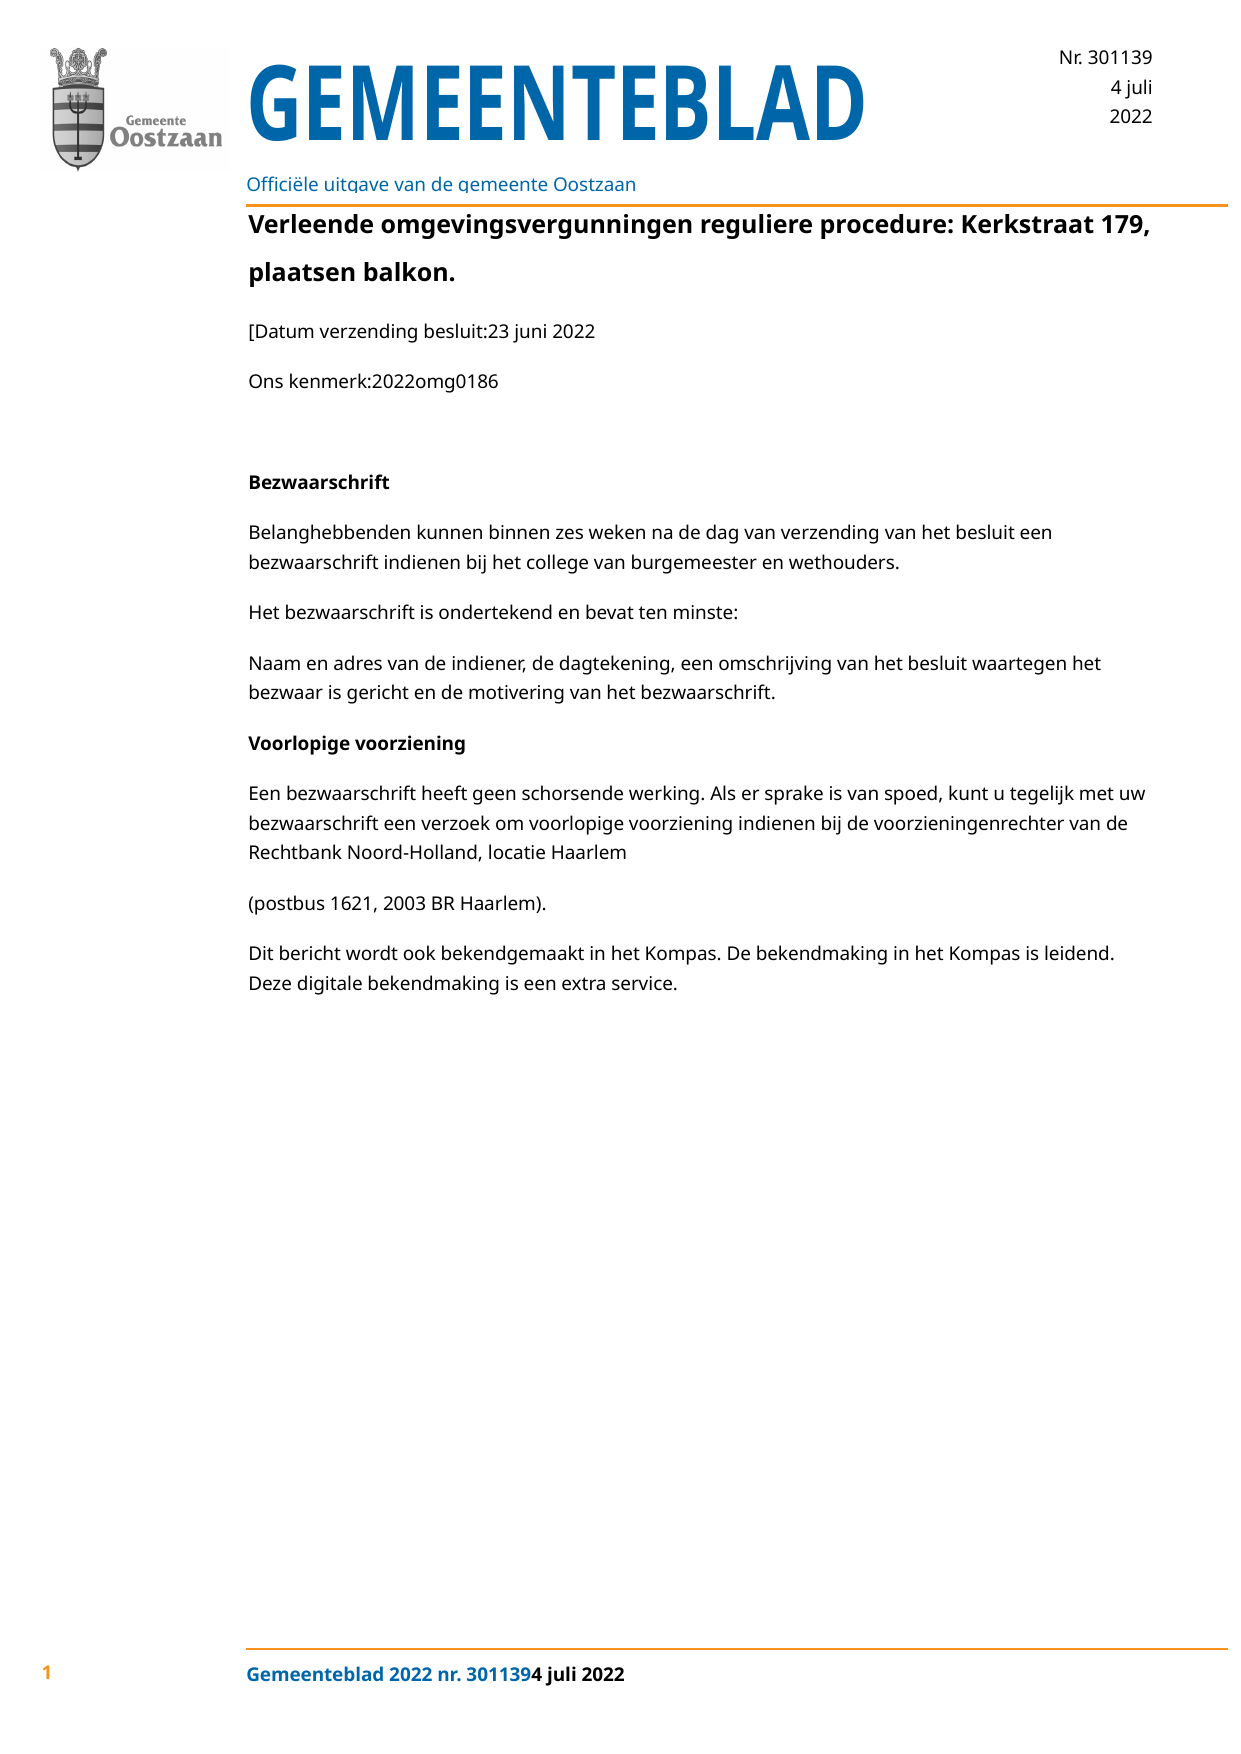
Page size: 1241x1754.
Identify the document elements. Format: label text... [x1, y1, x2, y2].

text Het bezwaarschrift is ondertekend en bevat ten minste: [248, 599, 1152, 625]
text Bezwaarschrift [248, 469, 1152, 495]
text (postbus 1621, 2003 BR Haarlem). [248, 890, 1152, 916]
picture [41, 47, 231, 172]
text Naam en adres van de indiener, de dagtekening, een omschrijving van het besluit waartegen het bezwaar is gericht en de motivering van het bezwaarschrift. [248, 650, 1152, 705]
text Dit bericht wordt ook bekendgemaakt in het Kompas. De bekendmaking in het Kompas is leidend. Deze digitale bekendmaking is een extra service. [248, 940, 1152, 996]
text Ons kenmerk:2022omg0186 [248, 368, 1152, 394]
text Voorlopige voorziening [248, 730, 1152, 756]
text [Datum verzending besluit:23 juni 2022 [248, 318, 1152, 344]
text Een bezwaarschrift heeft geen schorsende werking. Als er sprake is van spoed, kunt u tegelijk met uw bezwaarschrift een verzoek om voorlopige voorziening indienen bij de voorzieningenrechter van de Rechtbank Noord-Holland, locatie Haarlem [248, 780, 1152, 865]
text Verleende omgevingsvergunningen reguliere procedure: Kerkstraat 179, plaatsen balkon. [248, 207, 1152, 288]
text Belanghebbenden kunnen binnen zes weken na de dag van verzending van het besluit een bezwaarschrift indienen bij het college van burgemeester en wethouders. [248, 519, 1152, 575]
